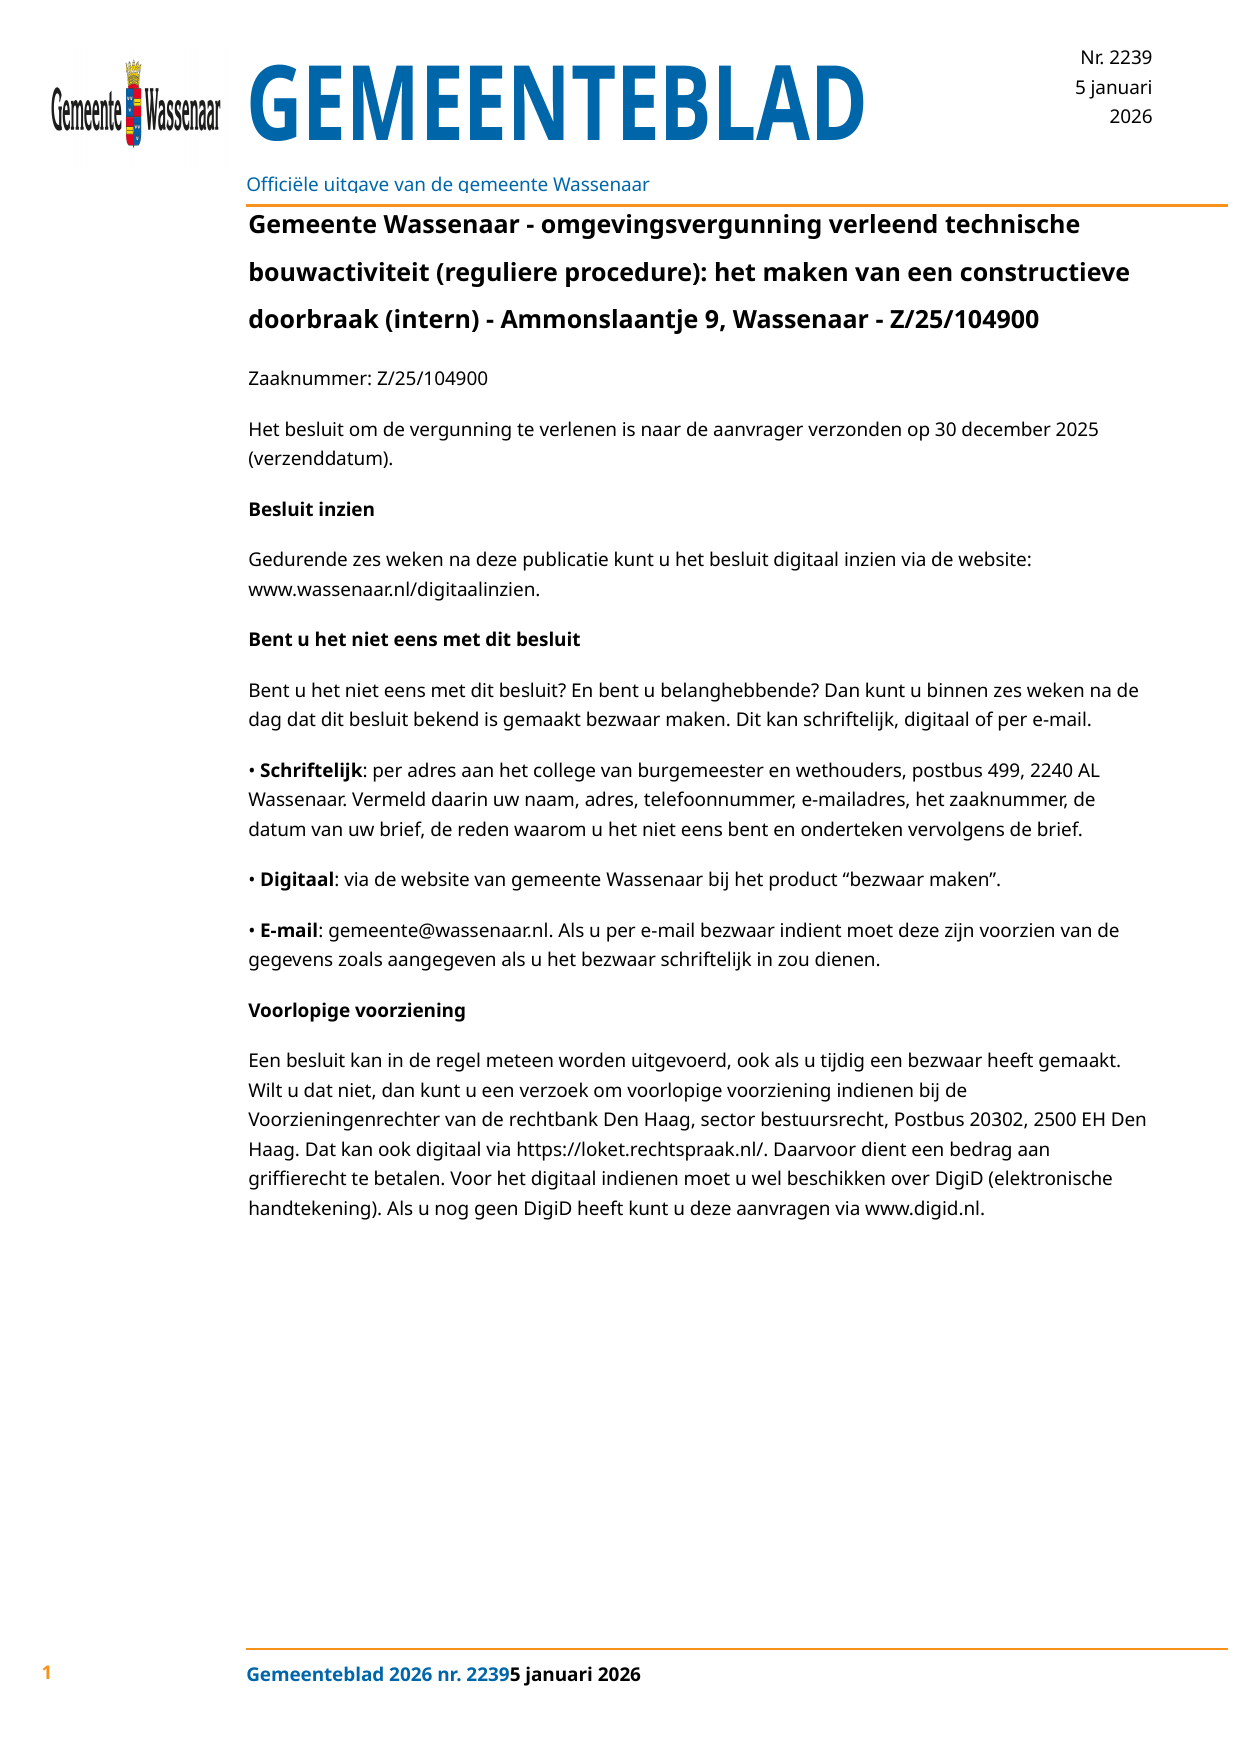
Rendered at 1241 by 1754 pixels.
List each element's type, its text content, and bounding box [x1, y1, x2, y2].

text • Schriftelijk: per adres aan het college van burgemeester en wethouders, postbus 499, 2240 AL Wassenaar. Vermeld daarin uw naam, adres, telefoonnummer, e-mailadres, het zaaknummer, de datum van uw brief, de reden waarom u het niet eens bent en onderteken vervolgens de brief. [248, 757, 1152, 842]
text • E-mail: gemeente@wassenaar.nl. Als u per e-mail bezwaar indient moet deze zijn voorzien van de gegevens zoals aangegeven als u het bezwaar schriftelijk in zou dienen. [248, 917, 1152, 972]
text • Digitaal: via de website van gemeente Wassenaar bij het product “bezwaar maken”. [248, 866, 1152, 892]
text Gedurende zes weken na deze publicatie kunt u het besluit digitaal inzien via de website: www.wassenaar.nl/digitaalinzien. [248, 546, 1152, 602]
text Gemeente Wassenaar - omgevingsvergunning verleend technische bouwactiviteit (reguliere procedure): het maken van een constructieve doorbraak (intern) - Ammonslaantje 9, Wassenaar - Z/25/104900 [248, 207, 1152, 336]
text Zaaknummer: Z/25/104900 [248, 366, 1152, 391]
text Een besluit kan in de regel meteen worden uitgevoerd, ook als u tijdig een bezwaar heeft gemaakt. Wilt u dat niet, dan kunt u een verzoek om voorlopige voorziening indienen bij de Voorzieningenrechter van de rechtbank Den Haag, sector bestuursrecht, Postbus 20302, 2500 EH Den Haag. Dat kan ook digitaal via https://loket.rechtspraak.nl/. Daarvoor dient een bedrag aan griffierecht te betalen. Voor het digitaal indienen moet u wel beschikken over DigiD (elektronische handtekening). Als u nog geen DigiD heeft kunt u deze aanvragen via www.digid.nl. [248, 1047, 1152, 1221]
text Bent u het niet eens met dit besluit? En bent u belanghebbende? Dan kunt u binnen zes weken na de dag dat dit besluit bekend is gemaakt bezwaar maken. Dit kan schriftelijk, digitaal of per e-mail. [248, 677, 1152, 732]
text Het besluit om de vergunning te verlenen is naar de aanvrager verzonden op 30 december 2025 (verzenddatum). [248, 416, 1152, 471]
text Bent u het niet eens met dit besluit [248, 626, 1152, 652]
picture [41, 47, 231, 172]
text Voorlopige voorziening [248, 997, 1152, 1022]
text Besluit inzien [248, 496, 1152, 522]
